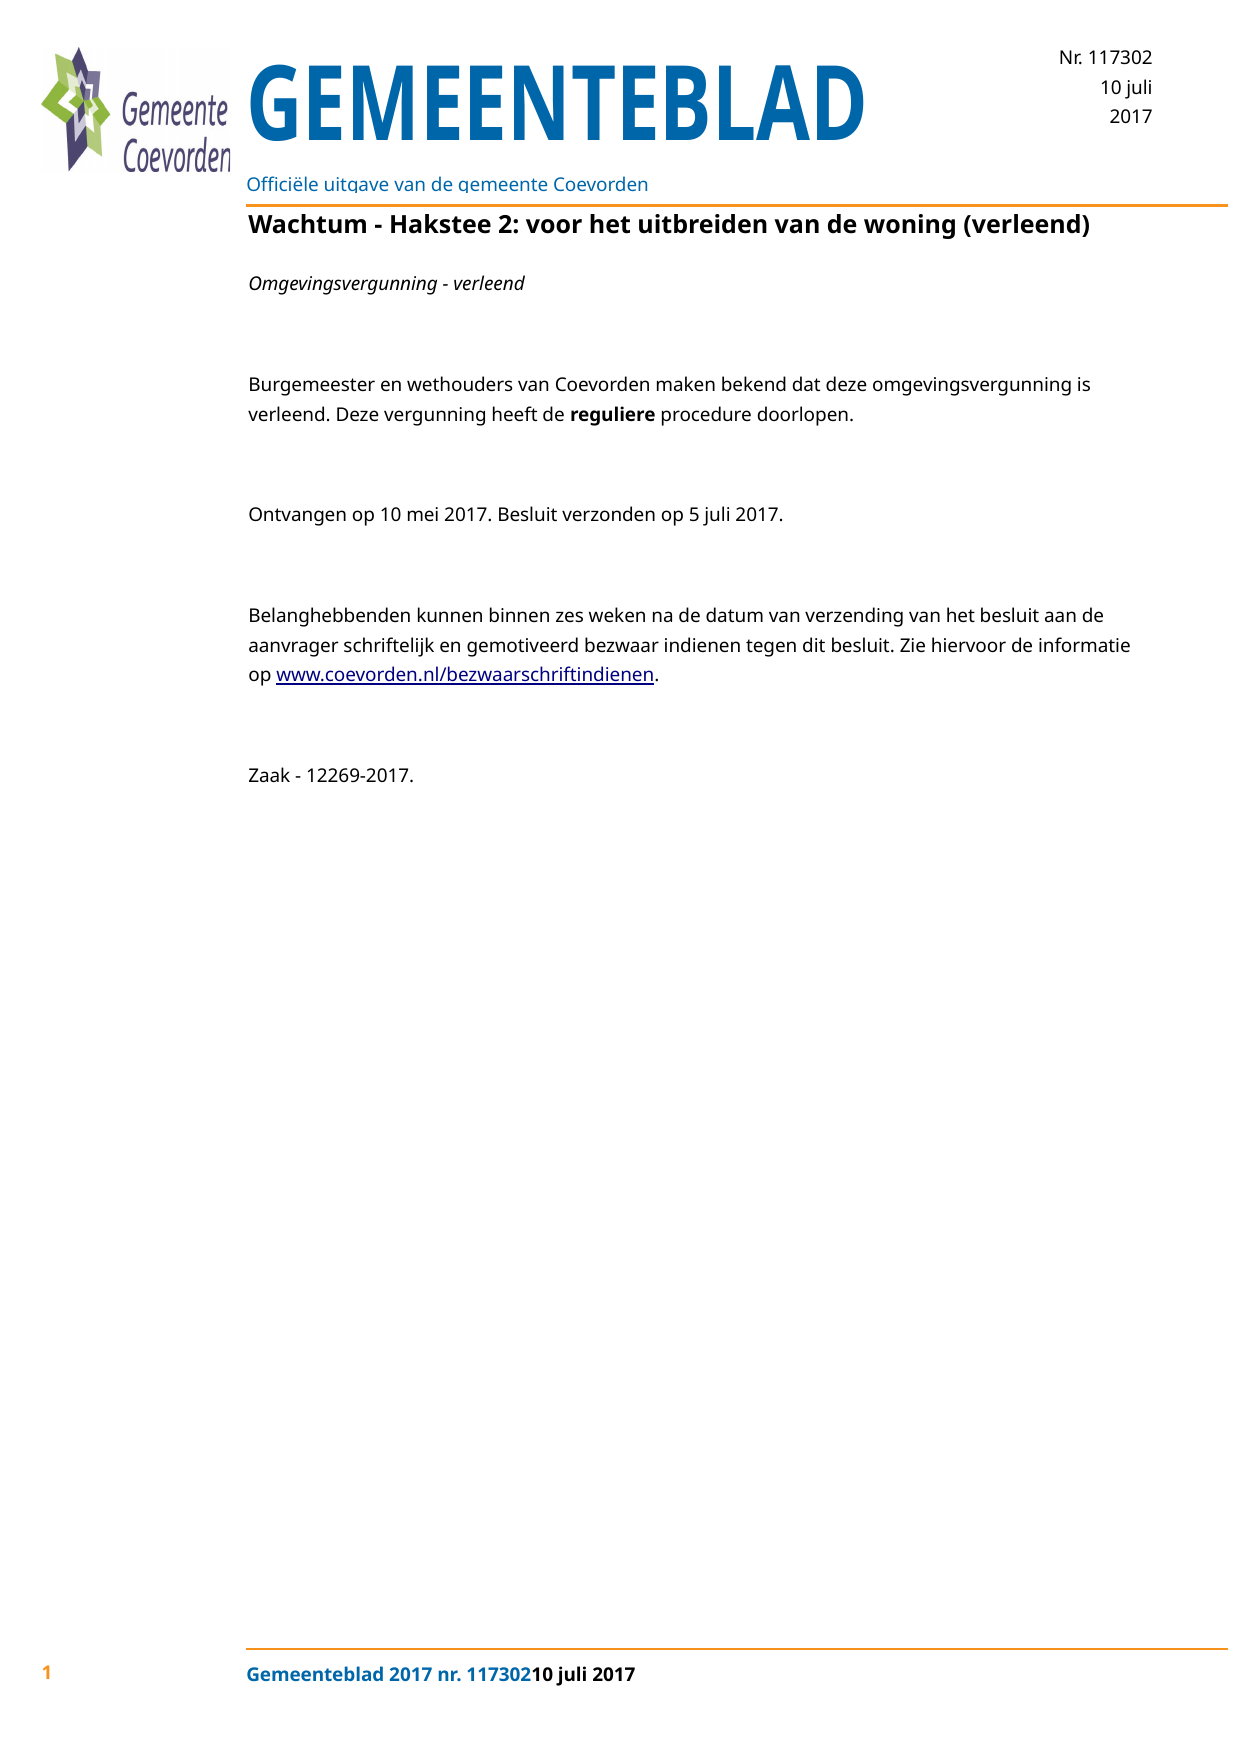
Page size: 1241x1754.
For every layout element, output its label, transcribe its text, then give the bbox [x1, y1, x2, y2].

text Wachtum - Hakstee 2: voor het uitbreiden van de woning (verleend) [248, 207, 1152, 241]
text Zaak - 12269-2017. [248, 762, 1152, 788]
text Ontvangen op 10 mei 2017. Besluit verzonden op 5 juli 2017. [248, 502, 1152, 527]
picture [41, 47, 231, 172]
text Burgemeester en wethouders van Coevorden maken bekend dat deze omgevingsvergunning is verleend. Deze vergunning heeft de reguliere procedure doorlopen. [248, 371, 1152, 426]
text Omgevingsvergunning - verleend [248, 270, 1152, 296]
text Belanghebbenden kunnen binnen zes weken na de datum van verzending van het besluit aan de aanvrager schriftelijk en gemotiveerd bezwaar indienen tegen dit besluit. Zie hiervoor de informatie op www.coevorden.nl/bezwaarschriftindienen. [248, 602, 1152, 687]
